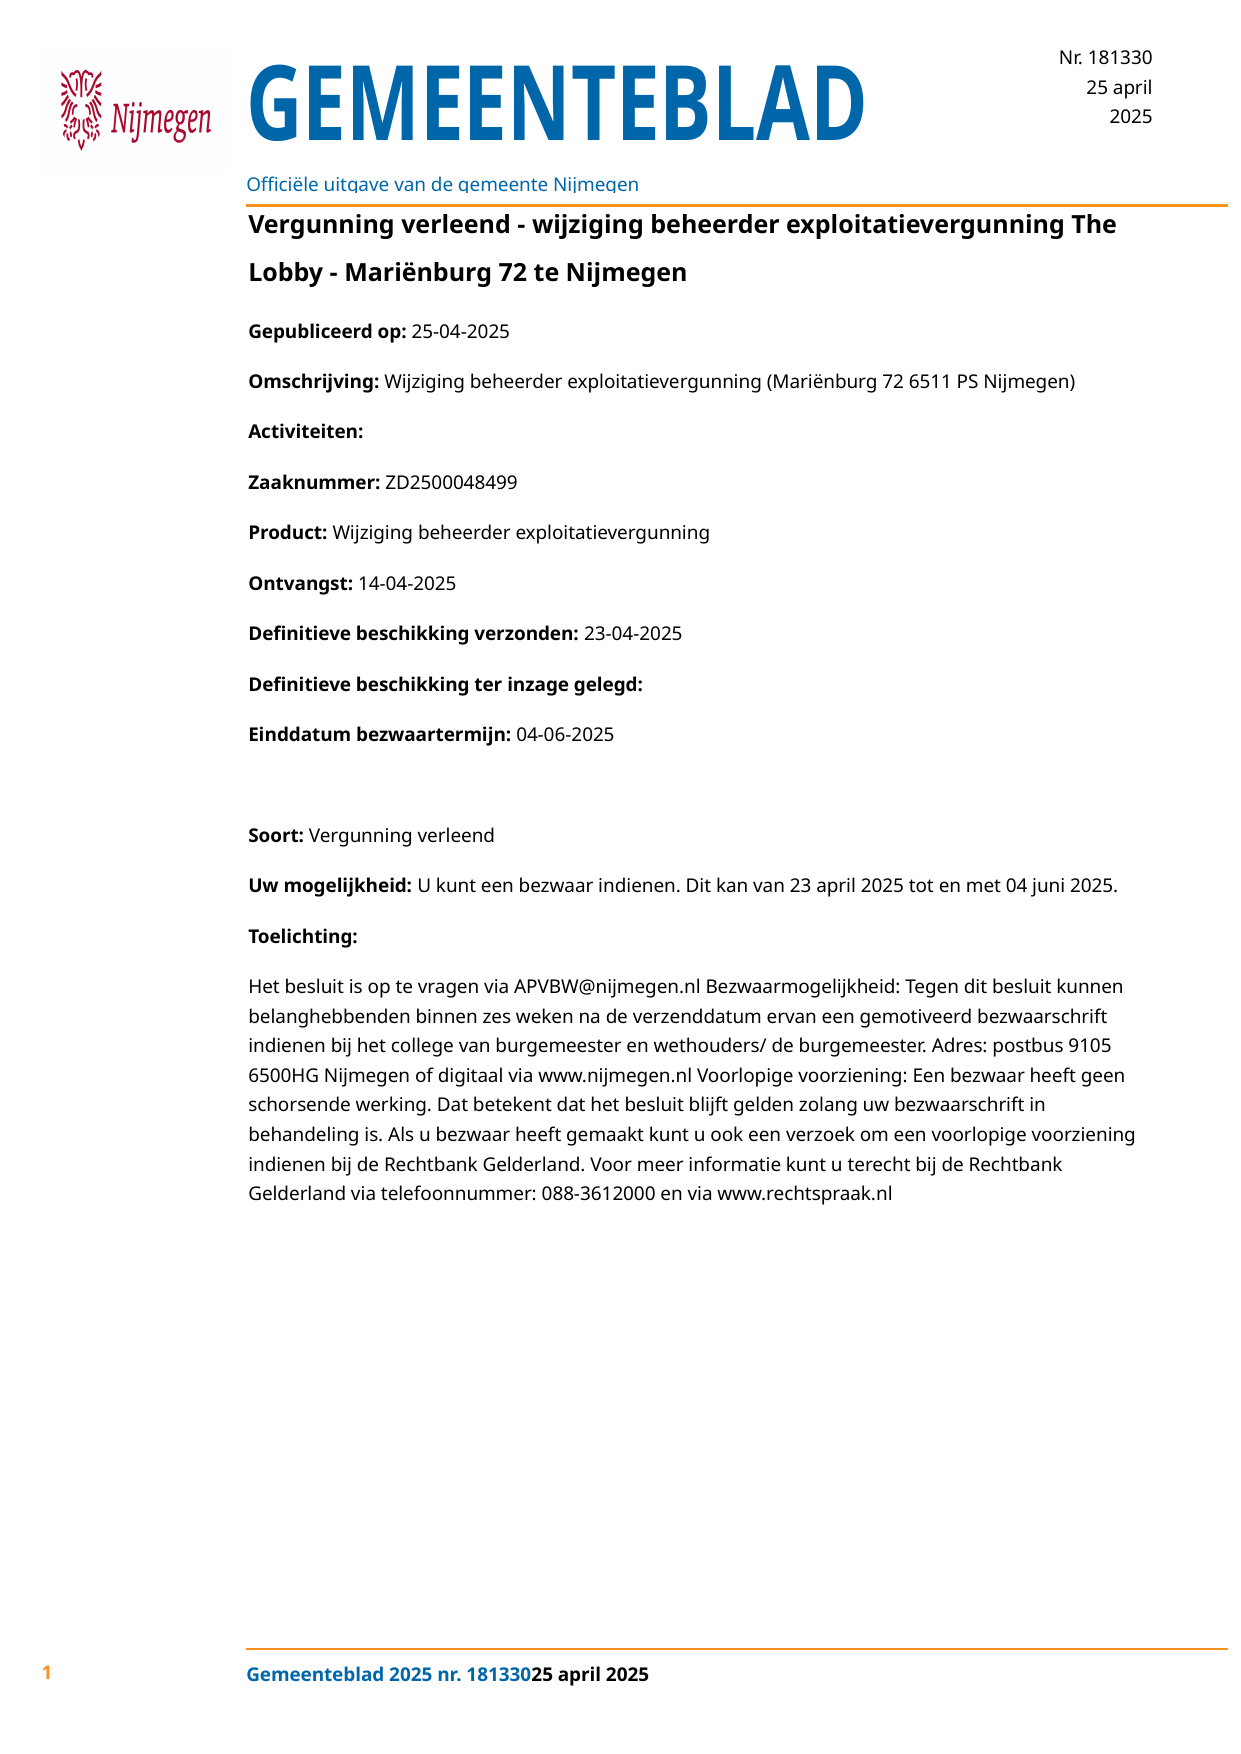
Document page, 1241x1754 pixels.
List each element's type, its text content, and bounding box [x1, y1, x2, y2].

text Toelichting: [248, 923, 1152, 949]
text Product: Wijziging beheerder exploitatievergunning [248, 519, 1152, 545]
text Gepubliceerd op: 25-04-2025 [248, 318, 1152, 344]
text Omschrijving: Wijziging beheerder exploitatievergunning (Mariënburg 72 6511 PS Nijmegen) [248, 368, 1152, 394]
text Definitieve beschikking ter inzage gelegd: [248, 671, 1152, 697]
text Uw mogelijkheid: U kunt een bezwaar indienen. Dit kan van 23 april 2025 tot en met 04 juni 2025. [248, 872, 1152, 898]
text Definitieve beschikking verzonden: 23-04-2025 [248, 620, 1152, 646]
text Vergunning verleend - wijziging beheerder exploitatievergunning The Lobby - Mariënburg 72 te Nijmegen [248, 207, 1152, 288]
text Einddatum bezwaartermijn: 04-06-2025 [248, 721, 1152, 747]
text Zaaknummer: ZD2500048499 [248, 469, 1152, 495]
text Soort: Vergunning verleend [248, 822, 1152, 848]
text Activiteiten: [248, 419, 1152, 444]
text Ontvangst: 14-04-2025 [248, 570, 1152, 596]
text Het besluit is op te vragen via APVBW@nijmegen.nl Bezwaarmogelijkheid: Tegen dit besluit kunnen belanghebbenden binnen zes weken na de verzenddatum ervan een gemotiveerd bezwaarschrift indienen bij het college van burgemeester en wethouders/ de burgemeester. Adres: postbus 9105 6500HG Nijmegen of digitaal via www.nijmegen.nl Voorlopige voorziening: Een bezwaar heeft geen schorsende werking. Dat betekent dat het besluit blijft gelden zolang uw bezwaarschrift in behandeling is. Als u bezwaar heeft gemaakt kunt u ook een verzoek om een voorlopige voorziening indienen bij de Rechtbank Gelderland. Voor meer informatie kunt u terecht bij de Rechtbank Gelderland via telefoonnummer: 088-3612000 en via www.rechtspraak.nl [248, 973, 1152, 1206]
picture [41, 47, 231, 172]
